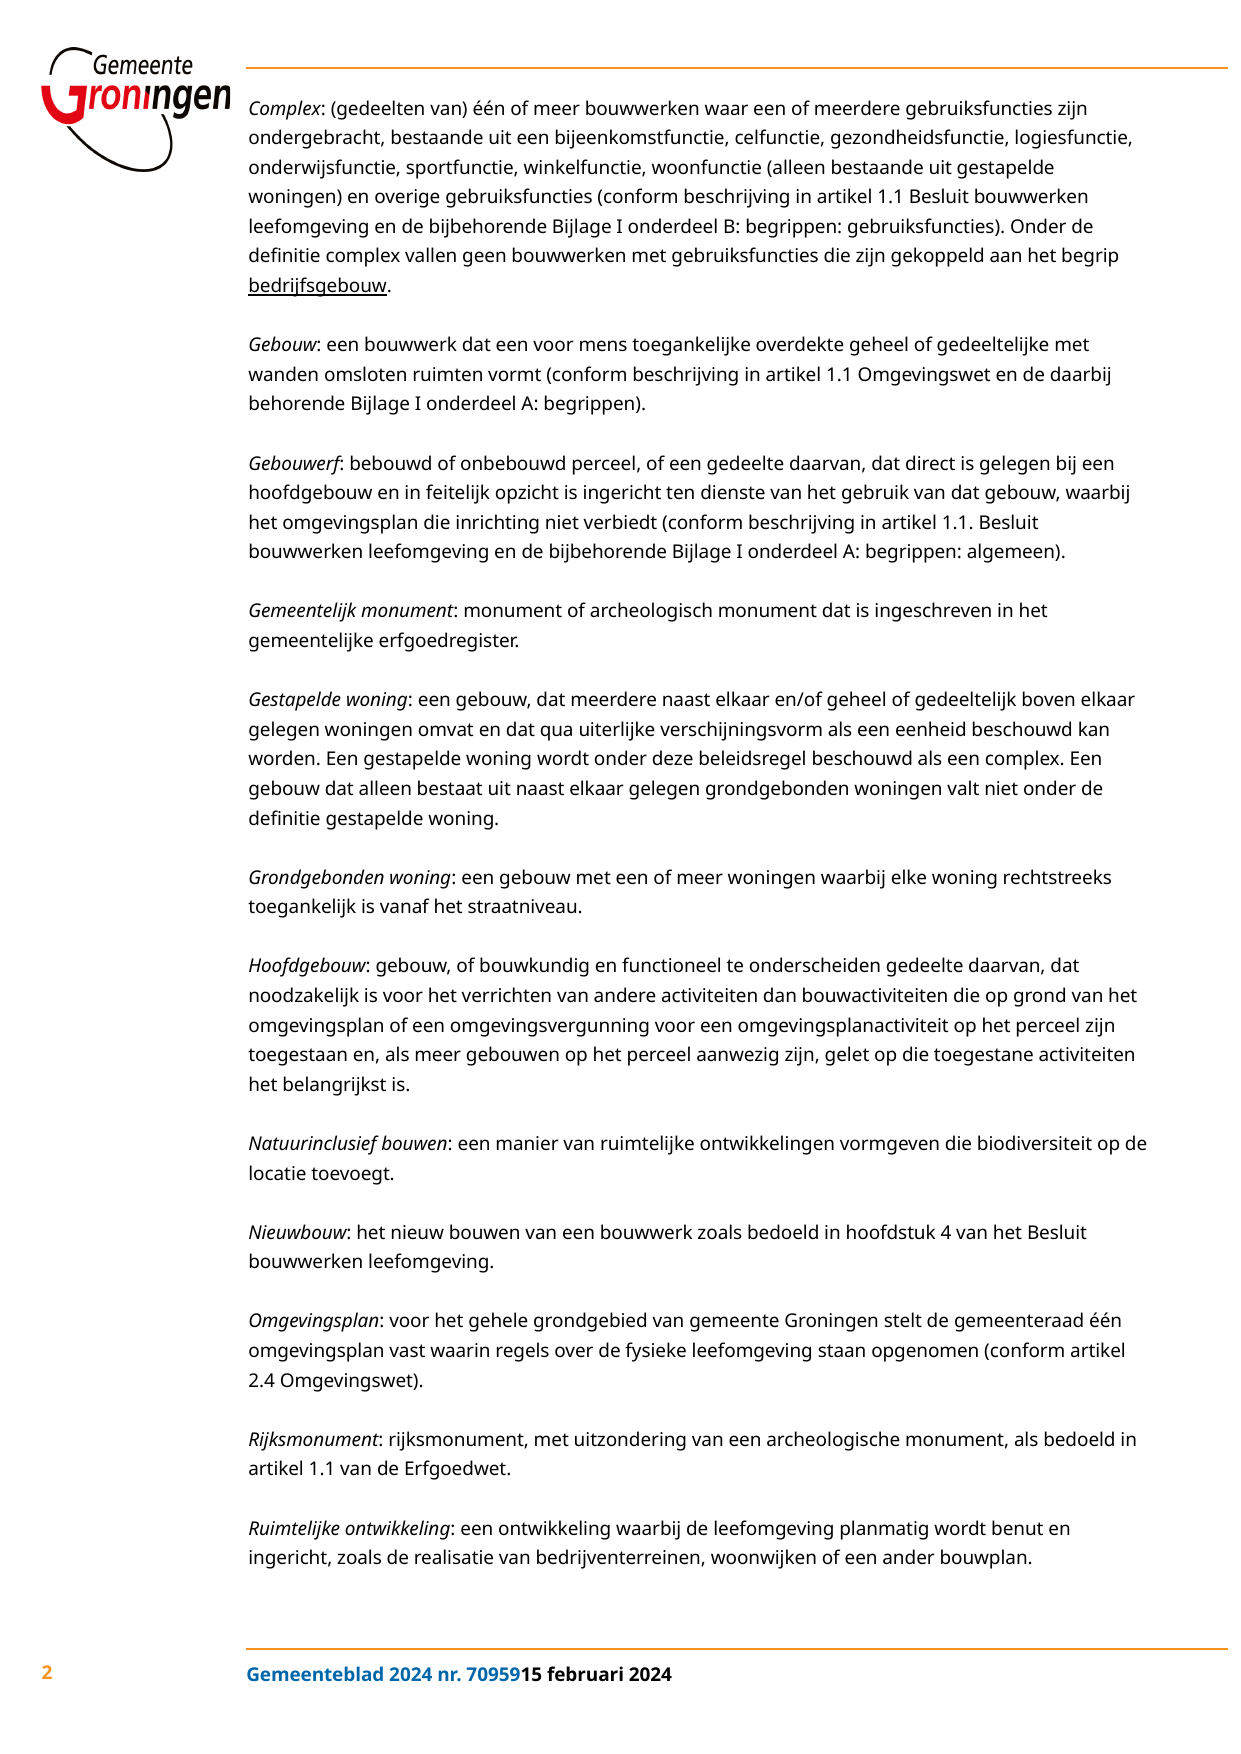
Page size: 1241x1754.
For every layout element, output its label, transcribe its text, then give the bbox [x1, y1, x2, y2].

text Rijksmonument: rijksmonument, met uitzondering van een archeologische monument, als bedoeld in artikel 1.1 van de Erfgoedwet. [248, 1426, 1152, 1481]
text Hoofdgebouw: gebouw, of bouwkundig en functioneel te onderscheiden gedeelte daarvan, dat noodzakelijk is voor het verrichten van andere activiteiten dan bouwactiviteiten die op grond van het omgevingsplan of een omgevingsvergunning voor een omgevingsplanactiviteit op het perceel zijn toegestaan en, als meer gebouwen op het perceel aanwezig zijn, gelet op die toegestane activiteiten het belangrijkst is. [248, 953, 1152, 1097]
text Natuurinclusief bouwen: een manier van ruimtelijke ontwikkelingen vormgeven die biodiversiteit op de locatie toevoegt. [248, 1130, 1152, 1186]
text Ruimtelijke ontwikkeling: een ontwikkeling waarbij de leefomgeving planmatig wordt benut en ingericht, zoals de realisatie van bedrijventerreinen, woonwijken of een ander bouwplan. [248, 1515, 1152, 1570]
text Gemeentelijk monument: monument of archeologisch monument dat is ingeschreven in het gemeentelijke erfgoedregister. [248, 598, 1152, 653]
text Gebouwerf: bebouwd of onbebouwd perceel, of een gedeelte daarvan, dat direct is gelegen bij een hoofdgebouw en in feitelijk opzicht is ingericht ten dienste van het gebruik van dat gebouw, waarbij het omgevingsplan die inrichting niet verbiedt (conform beschrijving in artikel 1.1. Besluit bouwwerken leefomgeving en de bijbehorende Bijlage I onderdeel A: begrippen: algemeen). [248, 450, 1152, 564]
text Complex: (gedeelten van) één of meer bouwwerken waar een of meerdere gebruiksfuncties zijn ondergebracht, bestaande uit een bijeenkomstfunctie, celfunctie, gezondheidsfunctie, logiesfunctie, onderwijsfunctie, sportfunctie, winkelfunctie, woonfunctie (alleen bestaande uit gestapelde woningen) en overige gebruiksfuncties (conform beschrijving in artikel 1.1 Besluit bouwwerken leefomgeving en de bijbehorende Bijlage I onderdeel B: begrippen: gebruiksfuncties). Onder de definitie complex vallen geen bouwwerken met gebruiksfuncties die zijn gekoppeld aan het begrip bedrijfsgebouw. [248, 95, 1152, 298]
text Grondgebonden woning: een gebouw met een of meer woningen waarbij elke woning rechtstreeks toegankelijk is vanaf het straatniveau. [248, 864, 1152, 919]
picture [41, 47, 231, 172]
text Gebouw: een bouwwerk dat een voor mens toegankelijke overdekte geheel of gedeeltelijke met wanden omsloten ruimten vormt (conform beschrijving in artikel 1.1 Omgevingswet en de daarbij behorende Bijlage I onderdeel A: begrippen). [248, 331, 1152, 416]
text Nieuwbouw: het nieuw bouwen van een bouwwerk zoals bedoeld in hoofdstuk 4 van het Besluit bouwwerken leefomgeving. [248, 1219, 1152, 1274]
text Gestapelde woning: een gebouw, dat meerdere naast elkaar en/of geheel of gedeeltelijk boven elkaar gelegen woningen omvat en dat qua uiterlijke verschijningsvorm als een eenheid beschouwd kan worden. Een gestapelde woning wordt onder deze beleidsregel beschouwd als een complex. Een gebouw dat alleen bestaat uit naast elkaar gelegen grondgebonden woningen valt niet onder de definitie gestapelde woning. [248, 686, 1152, 831]
text Omgevingsplan: voor het gehele grondgebied van gemeente Groningen stelt de gemeenteraad één omgevingsplan vast waarin regels over de fysieke leefomgeving staan opgenomen (conform artikel 2.4 Omgevingswet). [248, 1308, 1152, 1393]
